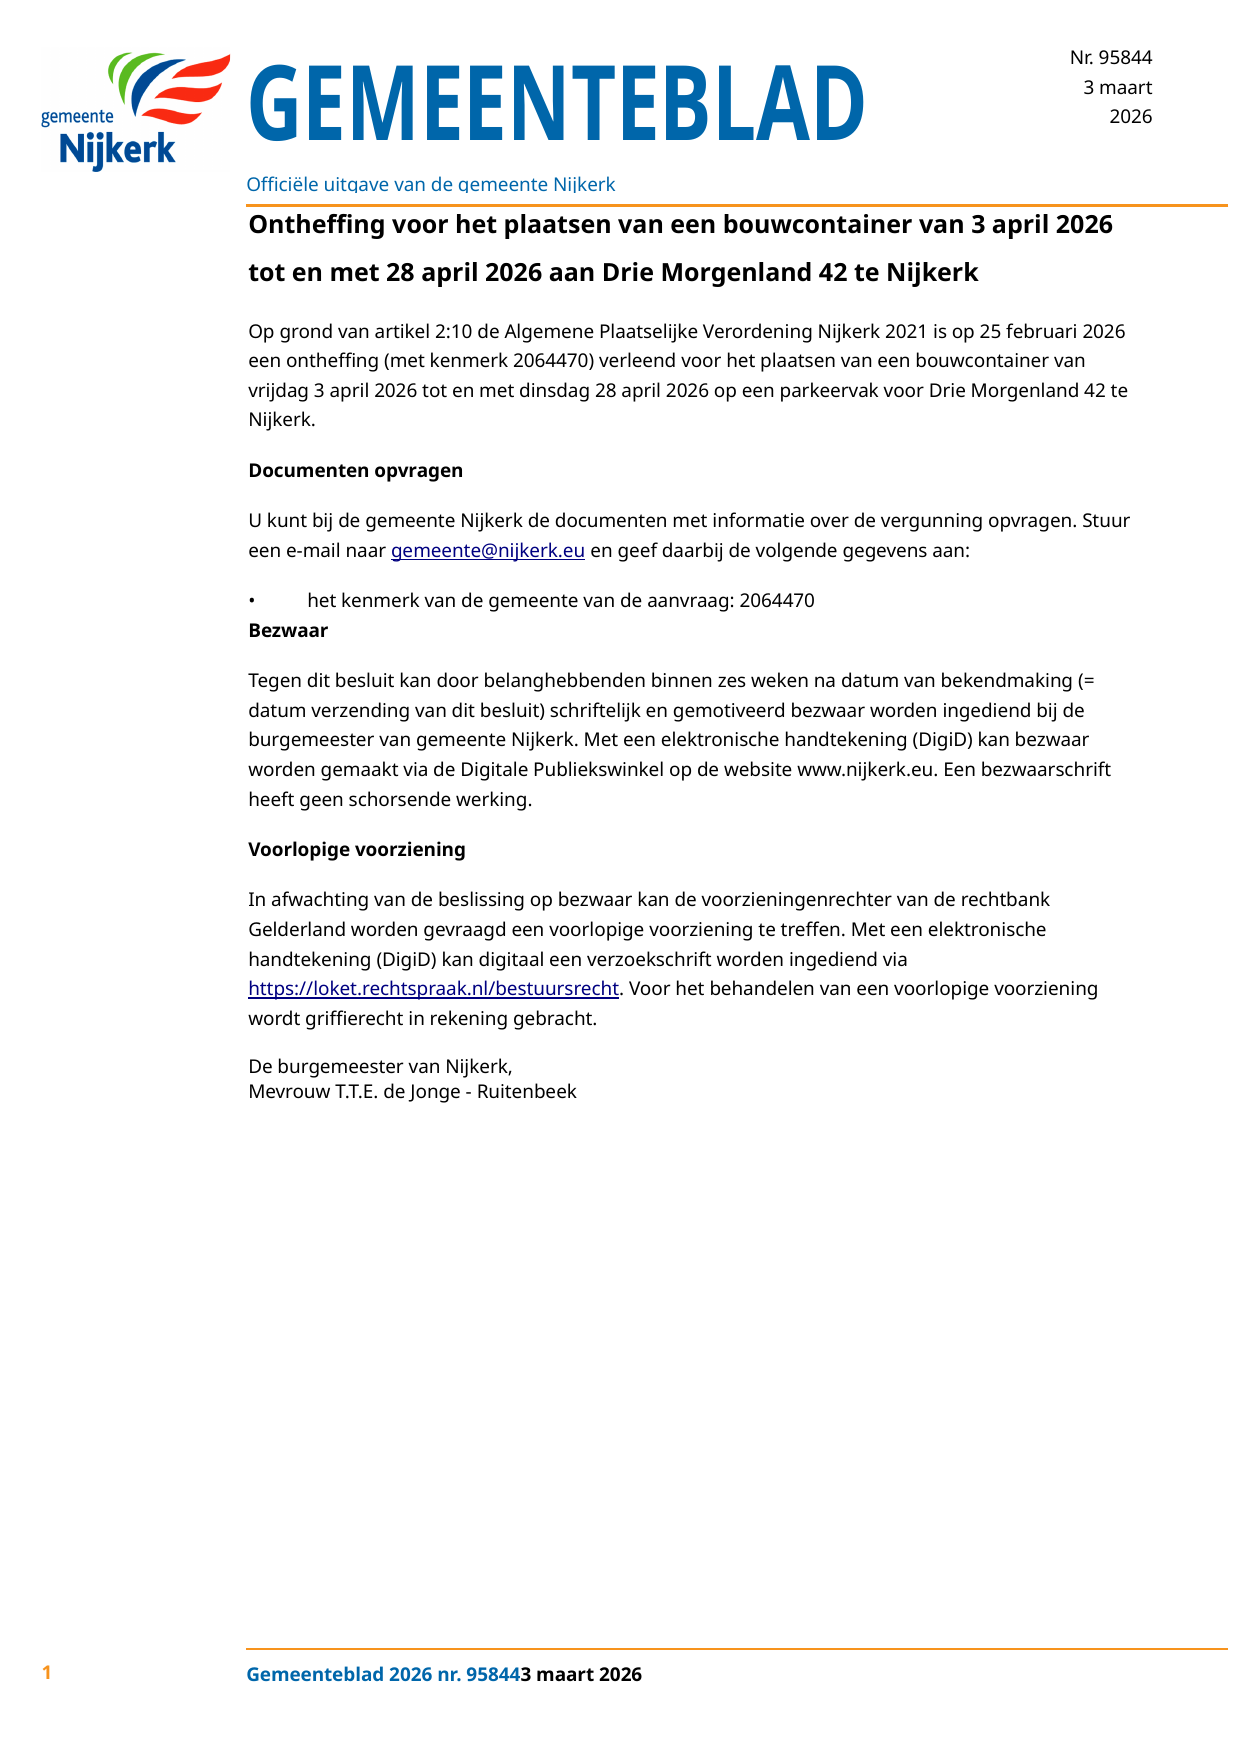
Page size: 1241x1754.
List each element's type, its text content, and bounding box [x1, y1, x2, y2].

text Op grond van artikel 2:10 de Algemene Plaatselijke Verordening Nijkerk 2021 is op 25 februari 2026 een ontheffing (met kenmerk 2064470) verleend voor het plaatsen van een bouwcontainer van vrijdag 3 april 2026 tot en met dinsdag 28 april 2026 op een parkeervak voor Drie Morgenland 42 te Nijkerk. [248, 318, 1152, 432]
text De burgemeester van Nijkerk, [248, 1053, 1152, 1078]
text Voorlopige voorziening [248, 836, 1152, 862]
text Tegen dit besluit kan door belanghebbenden binnen zes weken na datum van bekendmaking (= datum verzending van dit besluit) schriftelijk en gemotiveerd bezwaar worden ingediend bij de burgemeester van gemeente Nijkerk. Met een elektronische handtekening (DigiD) kan bezwaar worden gemaakt via de Digitale Publiekswinkel op de website www.nijkerk.eu. Een bezwaarschrift heeft geen schorsende werking. [248, 667, 1152, 812]
text Documenten opvragen [248, 457, 1152, 483]
text Bezwaar [248, 617, 1152, 643]
text In afwachting van de beslissing op bezwaar kan de voorzieningenrechter van de rechtbank Gelderland worden gevraagd een voorlopige voorziening te treffen. Met een elektronische handtekening (DigiD) kan digitaal een verzoekschrift worden ingediend via https://loket.rechtspraak.nl/bestuursrecht. Voor het behandelen van een voorlopige voorziening wordt griffierecht in rekening gebracht. [248, 887, 1152, 1031]
text U kunt bij de gemeente Nijkerk de documenten met informatie over de vergunning opvragen. Stuur een e-mail naar gemeente@nijkerk.eu en geef daarbij de volgende gegevens aan: [248, 507, 1152, 563]
text Mevrouw T.T.E. de Jonge - Ruitenbeek [248, 1078, 1152, 1104]
list het kenmerk van de gemeente van de aanvraag: 2064470 [248, 587, 1152, 613]
picture [41, 47, 231, 172]
text Ontheffing voor het plaatsen van een bouwcontainer van 3 april 2026 tot en met 28 april 2026 aan Drie Morgenland 42 te Nijkerk [248, 207, 1152, 288]
